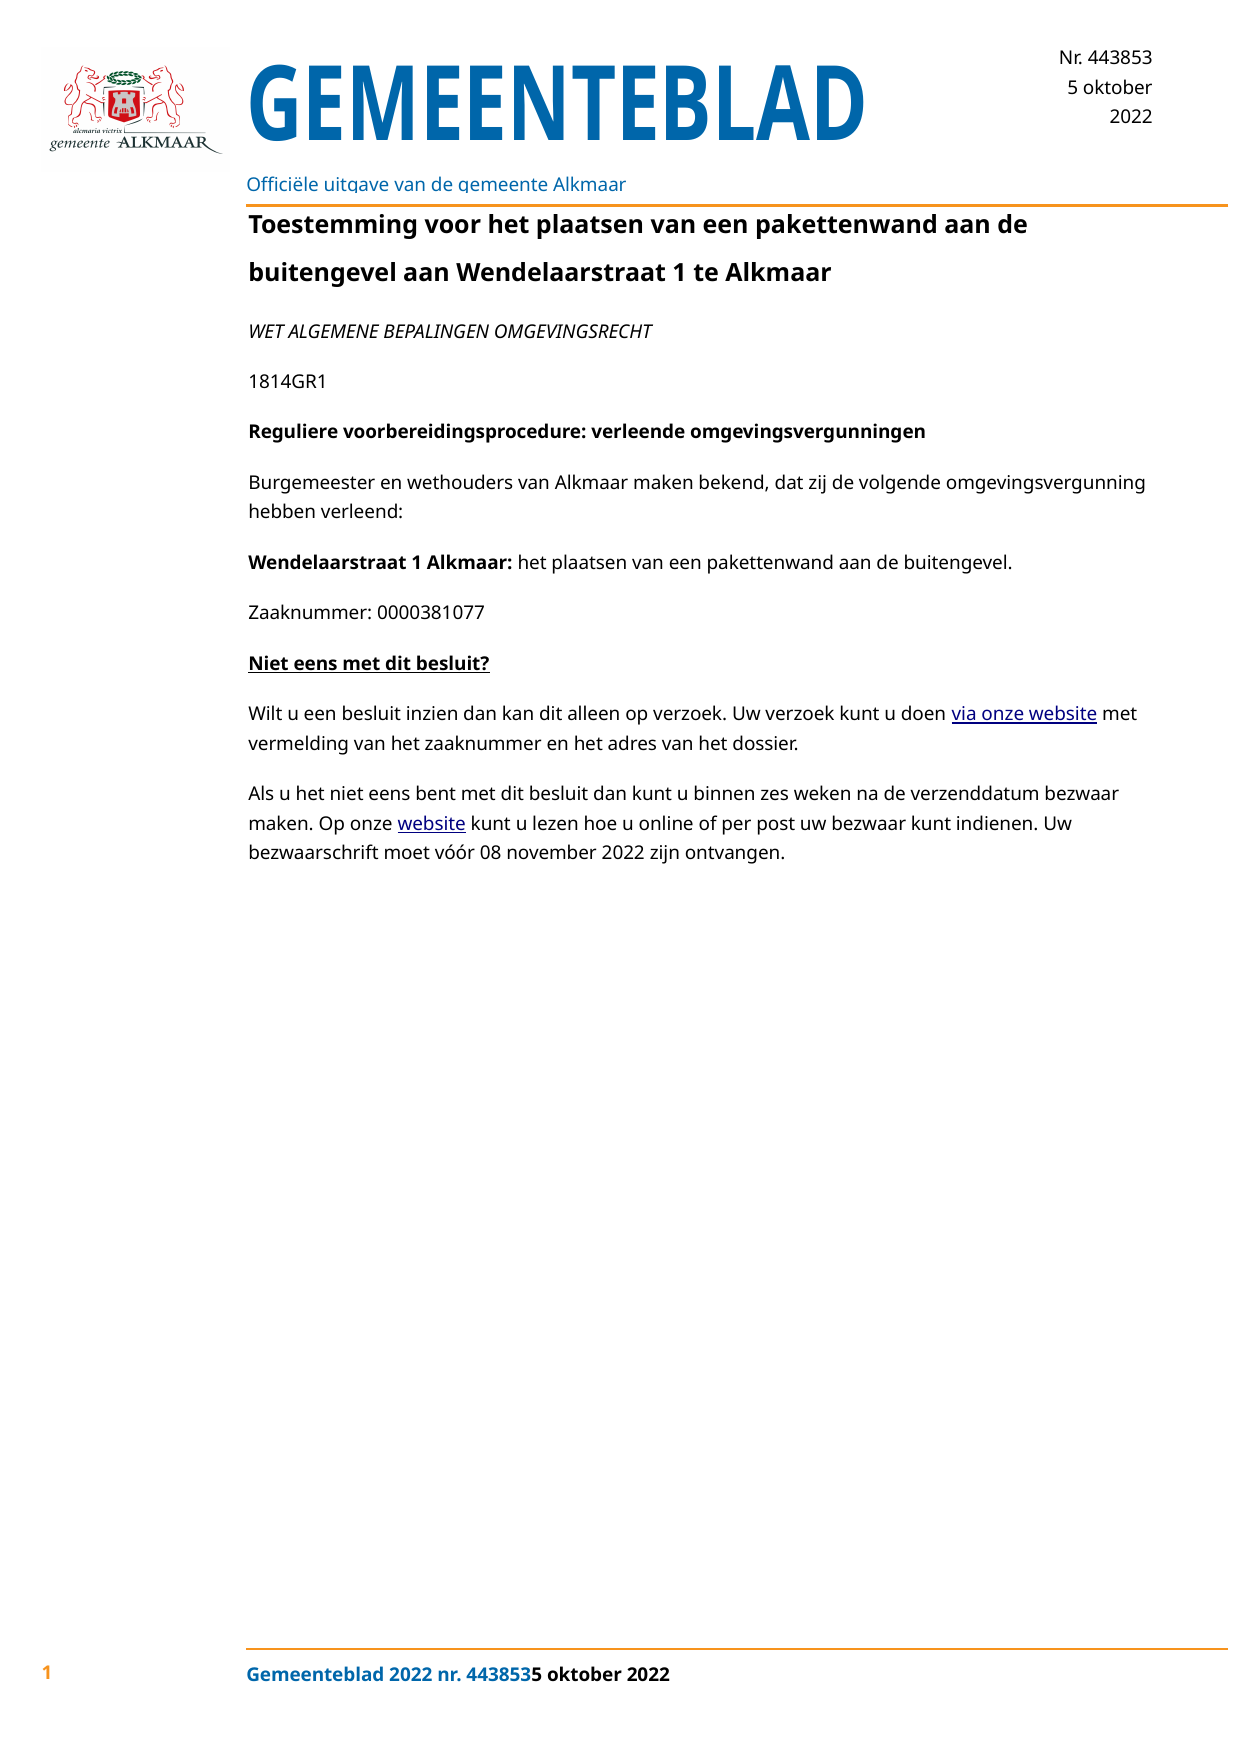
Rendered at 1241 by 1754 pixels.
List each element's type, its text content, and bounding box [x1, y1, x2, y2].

text 1814GR1 [248, 368, 1152, 394]
text Burgemeester en wethouders van Alkmaar maken bekend, dat zij de volgende omgevingsvergunning hebben verleend: [248, 469, 1152, 524]
text WET ALGEMENE BEPALINGEN OMGEVINGSRECHT [248, 318, 1152, 344]
text Zaaknummer: 0000381077 [248, 599, 1152, 625]
text Wilt u een besluit inzien dan kan dit alleen op verzoek. Uw verzoek kunt u doen via onze website met vermelding van het zaaknummer en het adres van het dossier. [248, 700, 1152, 756]
text Wendelaarstraat 1 Alkmaar: het plaatsen van een pakettenwand aan de buitengevel. [248, 549, 1152, 575]
text Reguliere voorbereidingsprocedure: verleende omgevingsvergunningen [248, 419, 1152, 444]
text Als u het niet eens bent met dit besluit dan kunt u binnen zes weken na de verzenddatum bezwaar maken. Op onze website kunt u lezen hoe u online of per post uw bezwaar kunt indienen. Uw bezwaarschrift moet vóór 08 november 2022 zijn ontvangen. [248, 780, 1152, 865]
text Toestemming voor het plaatsen van een pakettenwand aan de buitengevel aan Wendelaarstraat 1 te Alkmaar [248, 207, 1152, 288]
text Niet eens met dit besluit? [248, 650, 1152, 676]
picture [41, 47, 231, 172]
